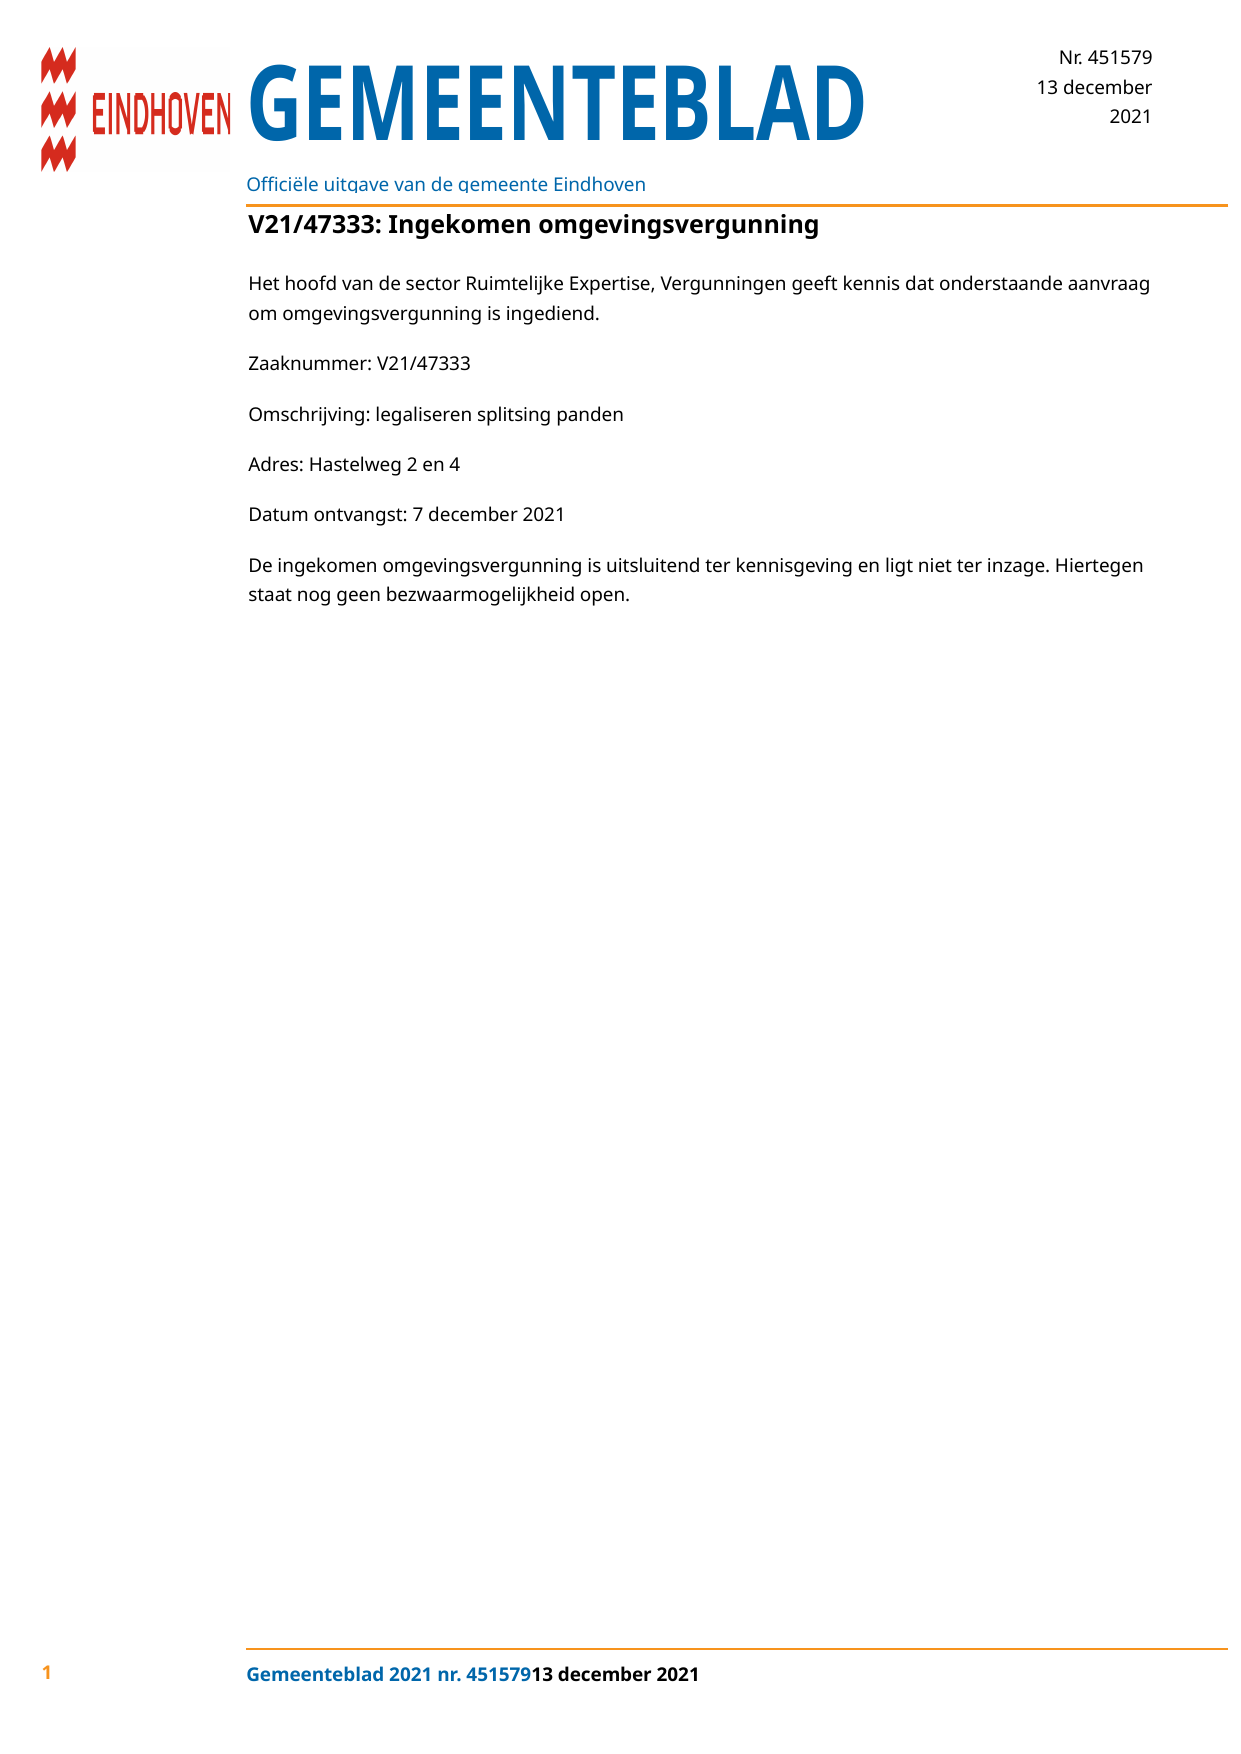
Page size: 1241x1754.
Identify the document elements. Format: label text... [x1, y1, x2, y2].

text Omschrijving: legaliseren splitsing panden [248, 401, 1152, 426]
text Het hoofd van de sector Ruimtelijke Expertise, Vergunningen geeft kennis dat onderstaande aanvraag om omgevingsvergunning is ingediend. [248, 270, 1152, 326]
picture [41, 47, 231, 172]
text Datum ontvangst: 7 december 2021 [248, 502, 1152, 527]
text Adres: Hastelweg 2 en 4 [248, 451, 1152, 477]
text De ingekomen omgevingsvergunning is uitsluitend ter kennisgeving en ligt niet ter inzage. Hiertegen staat nog geen bezwaarmogelijkheid open. [248, 552, 1152, 607]
text Zaaknummer: V21/47333 [248, 350, 1152, 376]
text V21/47333: Ingekomen omgevingsvergunning [248, 207, 1152, 241]
